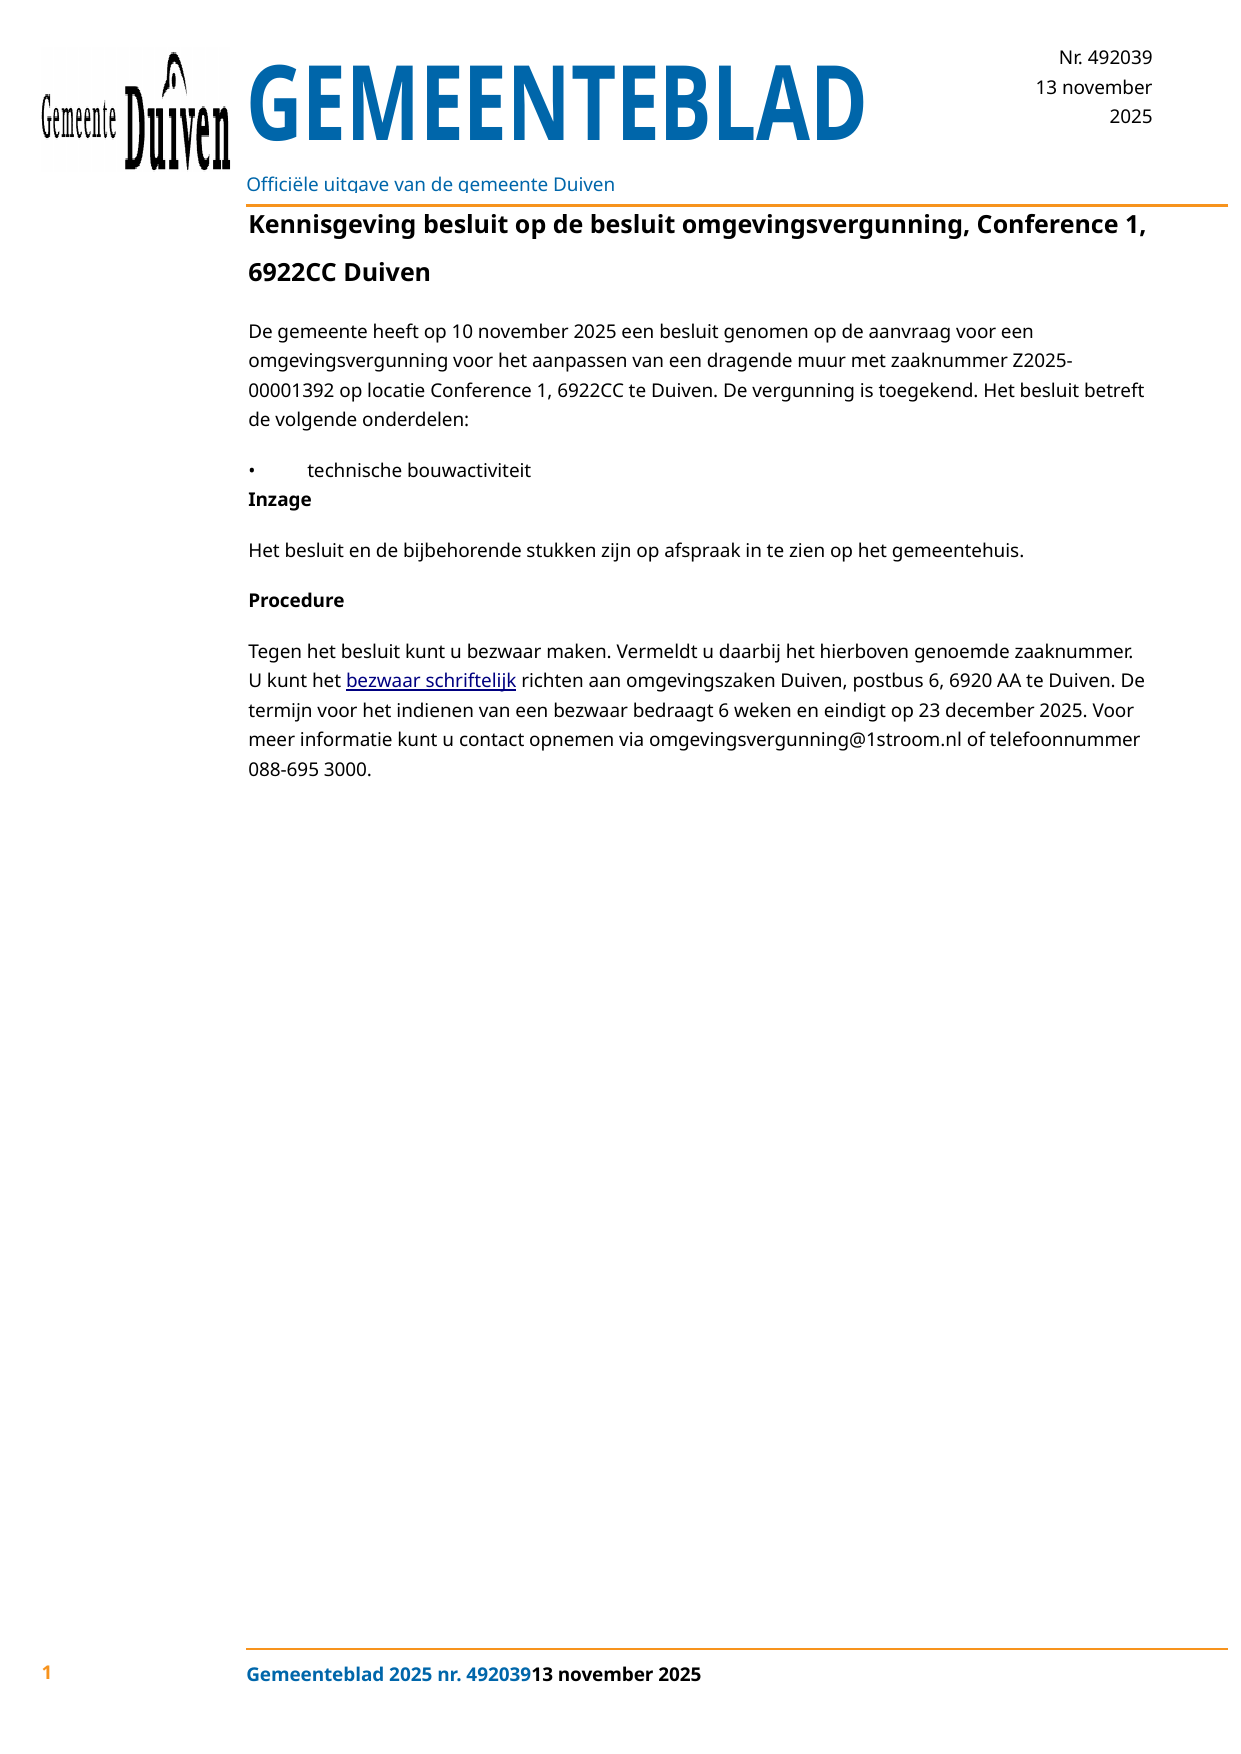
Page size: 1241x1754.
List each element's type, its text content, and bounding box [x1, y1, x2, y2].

text Procedure [248, 587, 1152, 613]
list technische bouwactiviteit [248, 457, 1152, 483]
text Het besluit en de bijbehorende stukken zijn op afspraak in te zien op het gemeentehuis. [248, 537, 1152, 563]
text Inzage [248, 487, 1152, 512]
text Kennisgeving besluit op de besluit omgevingsvergunning, Conference 1, 6922CC Duiven [248, 207, 1152, 288]
text De gemeente heeft op 10 november 2025 een besluit genomen op de aanvraag voor een omgevingsvergunning voor het aanpassen van een dragende muur met zaaknummer Z2025-00001392 op locatie Conference 1, 6922CC te Duiven. De vergunning is toegekend. Het besluit betreft de volgende onderdelen: [248, 318, 1152, 432]
picture [41, 47, 231, 172]
text Tegen het besluit kunt u bezwaar maken. Vermeldt u daarbij het hierboven genoemde zaaknummer. U kunt het bezwaar schriftelijk richten aan omgevingszaken Duiven, postbus 6, 6920 AA te Duiven. De termijn voor het indienen van een bezwaar bedraagt 6 weken en eindigt op 23 december 2025. Voor meer informatie kunt u contact opnemen via omgevingsvergunning@1stroom.nl of telefoonnummer 088-695 3000. [248, 638, 1152, 782]
